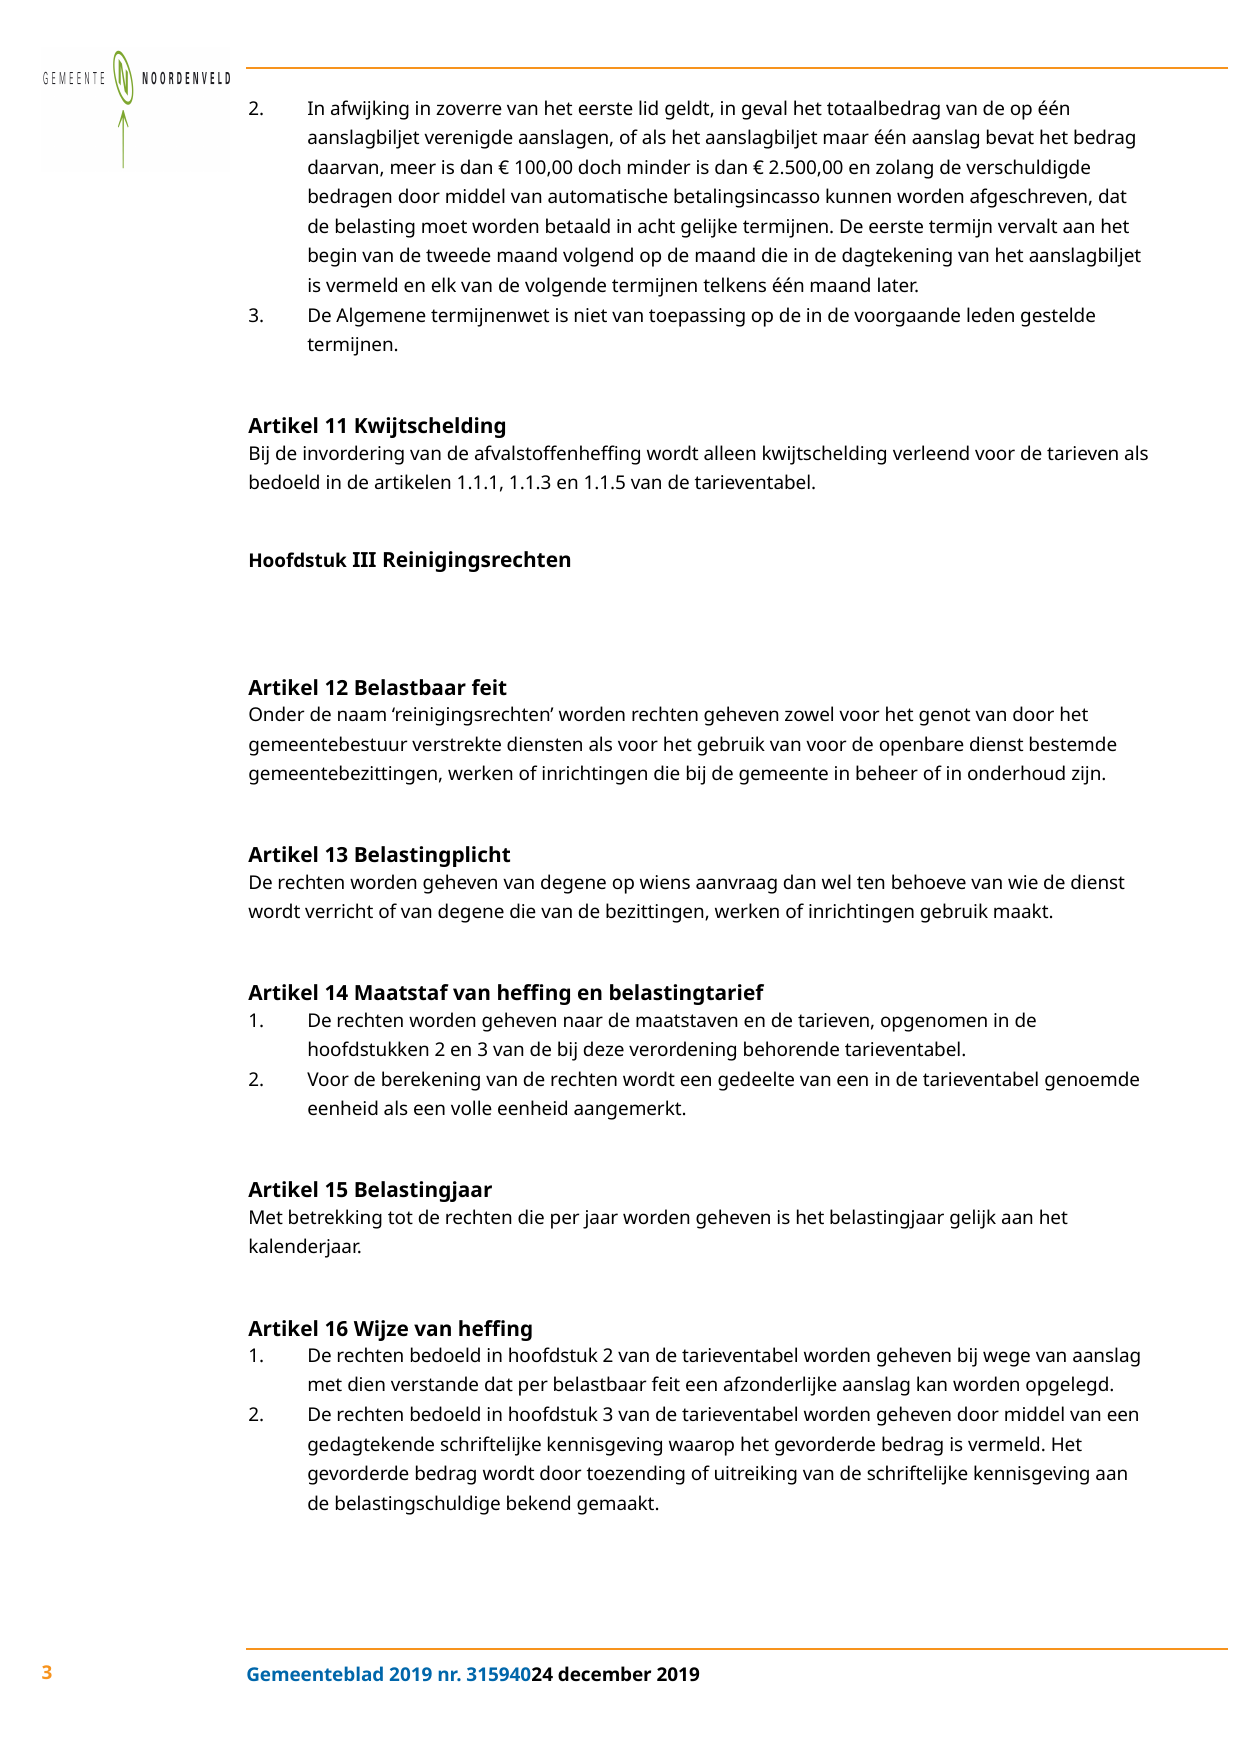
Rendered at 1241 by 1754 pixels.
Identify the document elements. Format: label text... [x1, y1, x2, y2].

text Artikel 11 Kwijtschelding [248, 411, 1152, 440]
list De rechten worden geheven naar de maatstaven en de tarieven, opgenomen in de hoofdstukken 2 en 3 van de bij deze verordening behorende tarieventabel. [248, 1007, 1152, 1062]
text Artikel 16 Wijze van heffing [248, 1314, 1152, 1342]
text Met betrekking tot de rechten die per jaar worden geheven is het belastingjaar gelijk aan het kalenderjaar. [248, 1204, 1152, 1259]
text gemeentebezittingen, werken of inrichtingen die bij de gemeente in beheer of in onderhoud zijn. [248, 760, 1152, 786]
text Hoofdstuk III Reinigingsrechten [248, 545, 1152, 573]
picture [41, 47, 231, 172]
text Bij de invordering van de afvalstoffenheffing wordt alleen kwijtschelding verleend voor de tarieven als bedoeld in de artikelen 1.1.1, 1.1.3 en 1.1.5 van de tarieventabel. [248, 440, 1152, 495]
text gemeentebestuur verstrekte diensten als voor het gebruik van voor de openbare dienst bestemde [248, 731, 1152, 757]
list termijnen. [248, 331, 1152, 357]
text wordt verricht of van degene die van de bezittingen, werken of inrichtingen gebruik maakt. [248, 898, 1152, 924]
text De rechten worden geheven van degene op wiens aanvraag dan wel ten behoeve van wie de dienst [248, 869, 1152, 894]
text Artikel 15 Belastingjaar [248, 1176, 1152, 1204]
text Onder de naam ‘reinigingsrechten’ worden rechten geheven zowel voor het genot van door het [248, 701, 1152, 727]
text Artikel 14 Maatstaf van heffing en belastingtarief [248, 978, 1152, 1007]
list De Algemene termijnenwet is niet van toepassing op de in de voorgaande leden gestelde [248, 302, 1152, 328]
text Artikel 13 Belastingplicht [248, 840, 1152, 869]
list De rechten bedoeld in hoofdstuk 3 van de tarieventabel worden geheven door middel van een gedagtekende schriftelijke kennisgeving waarop het gevorderde bedrag is vermeld. Het gevorderde bedrag wordt door toezending of uitreiking van de schriftelijke kennisgeving aan de belastingschuldige bekend gemaakt. [248, 1401, 1152, 1516]
list Voor de berekening van de rechten wordt een gedeelte van een in de tarieventabel genoemde eenheid als een volle eenheid aangemerkt. [248, 1066, 1152, 1121]
text Artikel 12 Belastbaar feit [248, 673, 1152, 701]
list In afwijking in zoverre van het eerste lid geldt, in geval het totaalbedrag van de op één aanslagbiljet verenigde aanslagen, of als het aanslagbiljet maar één aanslag bevat het bedrag daarvan, meer is dan € 100,00 doch minder is dan € 2.500,00 en zolang de verschuldigde bedragen door middel van automatische betalingsincasso kunnen worden afgeschreven, dat de belasting moet worden betaald in acht gelijke termijnen. De eerste termijn vervalt aan het begin van de tweede maand volgend op de maand die in de dagtekening van het aanslagbiljet is vermeld en elk van de volgende termijnen telkens één maand later. [248, 95, 1152, 298]
list De rechten bedoeld in hoofdstuk 2 van de tarieventabel worden geheven bij wege van aanslag met dien verstande dat per belastbaar feit een afzonderlijke aanslag kan worden opgelegd. [248, 1342, 1152, 1397]
